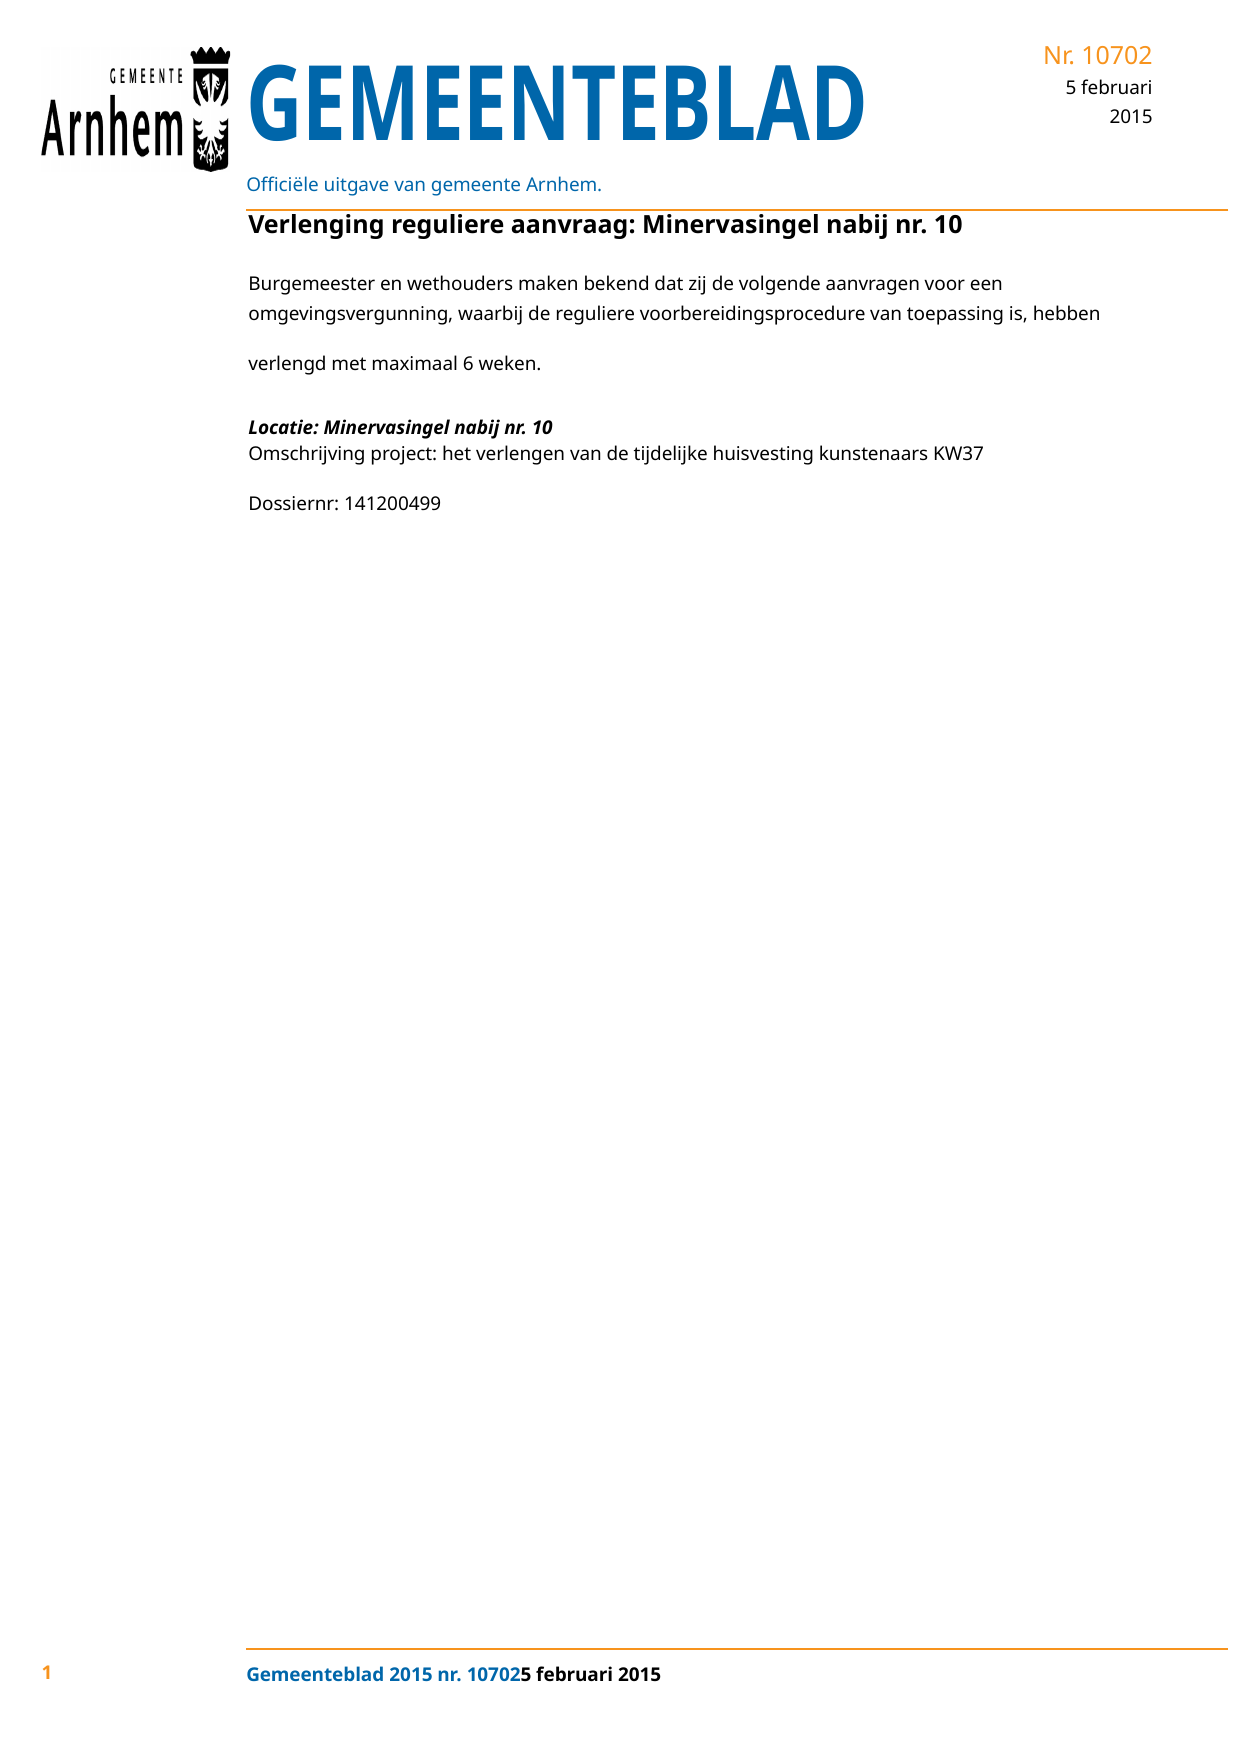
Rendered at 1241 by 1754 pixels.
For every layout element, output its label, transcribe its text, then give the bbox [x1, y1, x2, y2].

picture [41, 47, 231, 172]
text Omschrijving project: het verlengen van de tijdelijke huisvesting kunstenaars KW37 [248, 440, 1152, 466]
text Burgemeester en wethouders maken bekend dat zij de volgende aanvragen voor een omgevingsvergunning, waarbij de reguliere voorbereidingsprocedure van toepassing is, hebben [248, 270, 1152, 326]
text verlengd met maximaal 6 weken. [248, 350, 1152, 376]
text Locatie: Minervasingel nabij nr. 10 [248, 414, 1152, 440]
text Verlenging reguliere aanvraag: Minervasingel nabij nr. 10 [248, 211, 1152, 241]
text Dossiernr: 141200499 [248, 490, 1152, 516]
